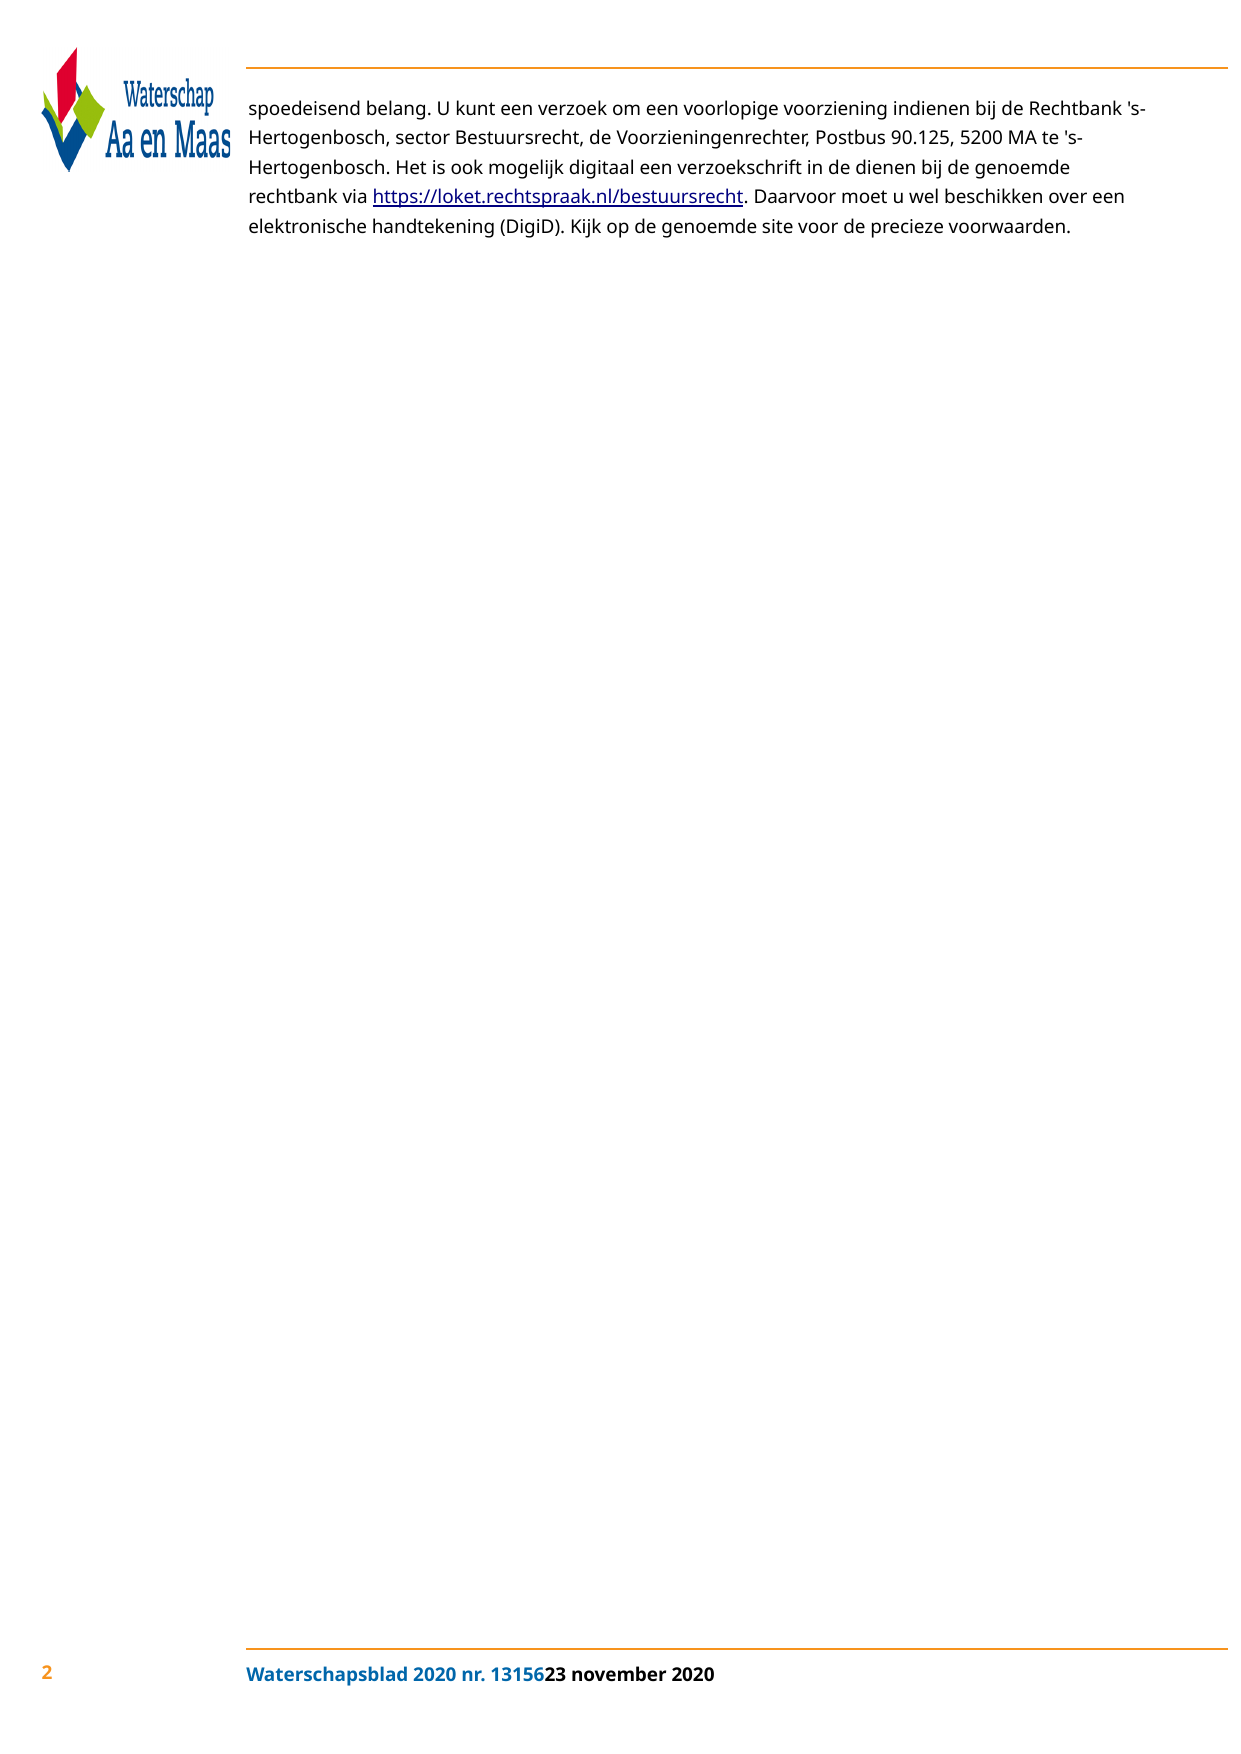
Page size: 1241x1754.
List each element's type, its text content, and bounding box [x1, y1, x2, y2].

text spoedeisend belang. U kunt een verzoek om een voorlopige voorziening indienen bij de Rechtbank 's-Hertogenbosch, sector Bestuursrecht, de Voorzieningenrechter, Postbus 90.125, 5200 MA te 's-Hertogenbosch. Het is ook mogelijk digitaal een verzoekschrift in de dienen bij de genoemde rechtbank via https://loket.rechtspraak.nl/bestuursrecht. Daarvoor moet u wel beschikken over een elektronische handtekening (DigiD). Kijk op de genoemde site voor de precieze voorwaarden. [248, 95, 1152, 239]
picture [41, 47, 231, 172]
